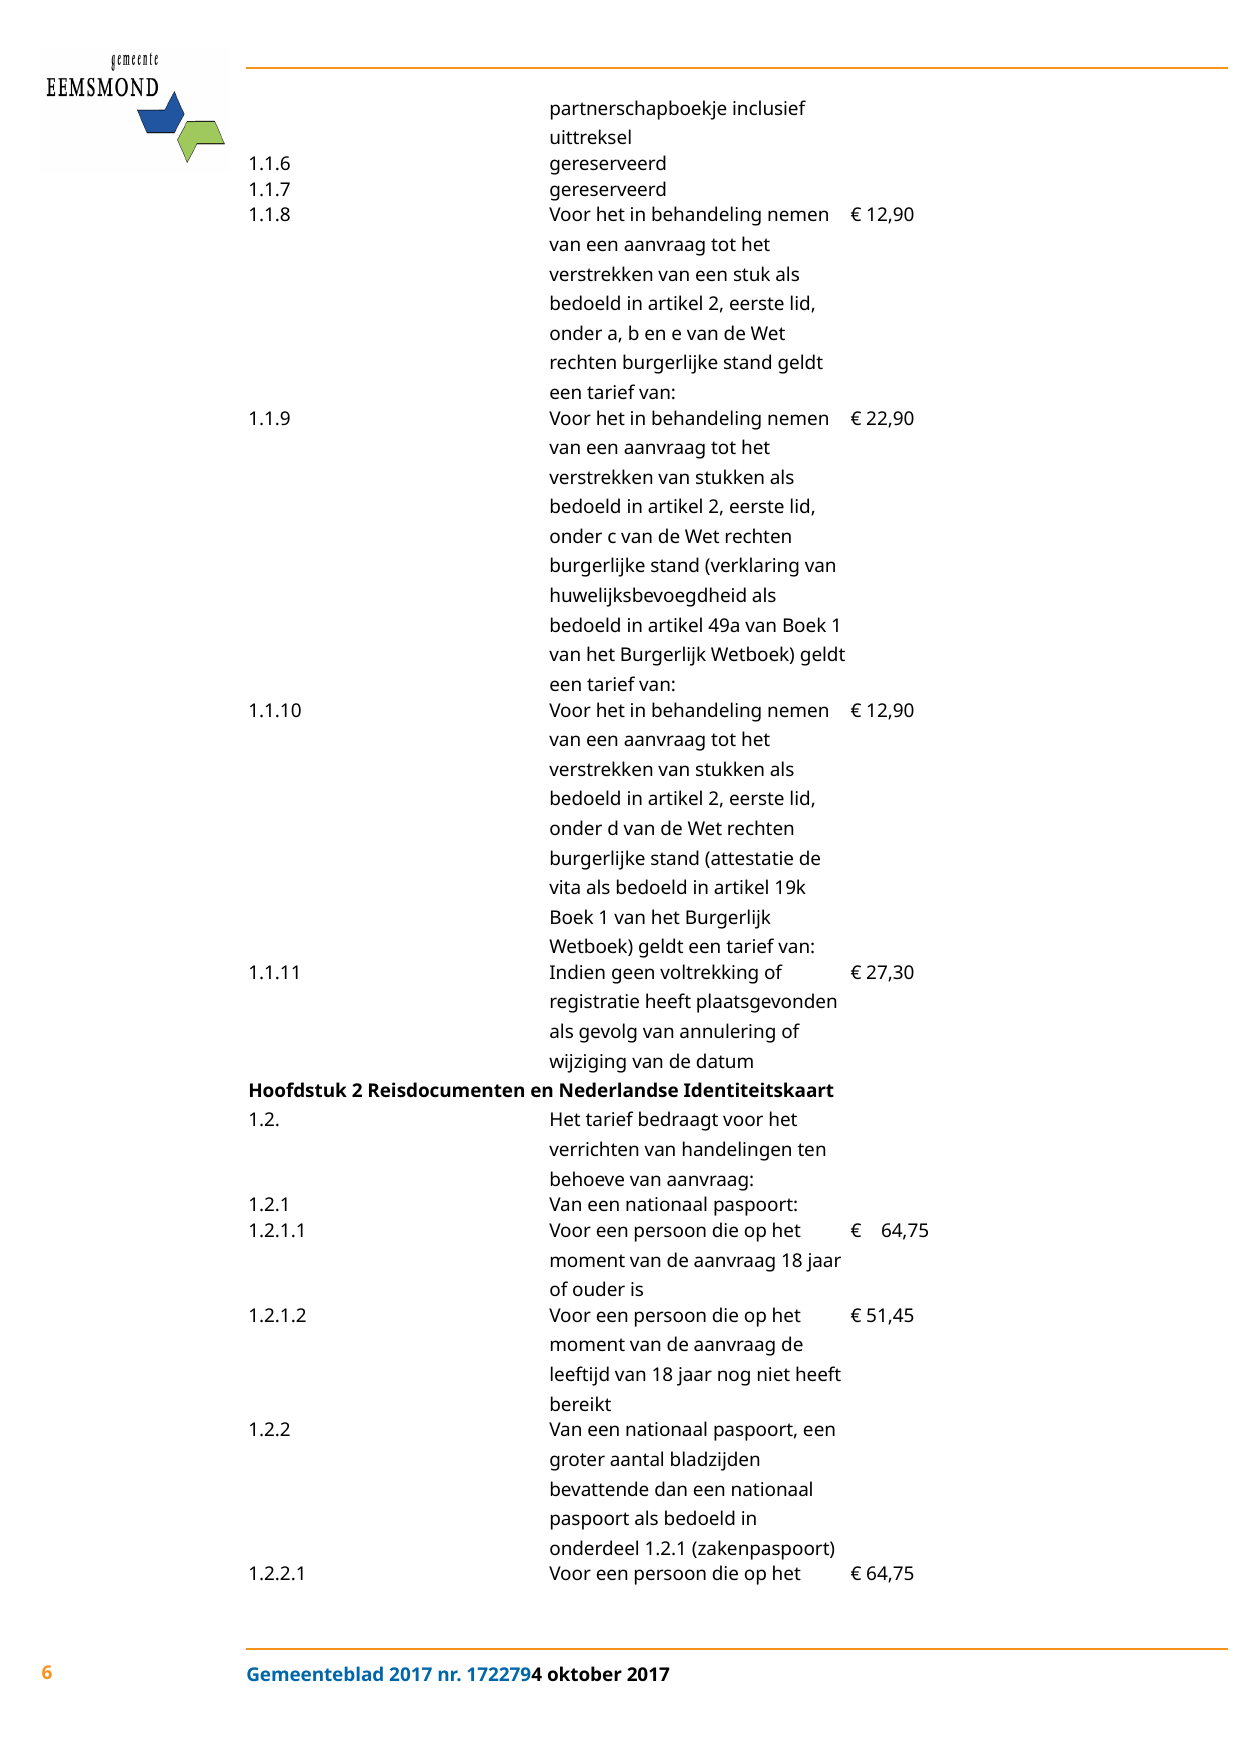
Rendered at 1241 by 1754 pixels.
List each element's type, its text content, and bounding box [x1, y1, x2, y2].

table_cell Voor het in behandeling nemen van een aanvraag tot het verstrekken van stukken als bedoeld in artikel 2, eerste lid, onder c van de Wet rechten burgerlijke stand (verklaring van huwelijksbevoegdheid als bedoeld in artikel 49a van Boek 1 van het Burgerlijk Wetboek) geldt een tarief van: [549, 405, 850, 697]
table_cell € 27,30 [850, 959, 1152, 1074]
table_cell 1.1.11 [248, 959, 549, 1074]
table_cell 1.1.10 [248, 697, 549, 959]
table_cell € 22,90 [850, 405, 1152, 697]
table_cell 1.1.9 [248, 405, 549, 697]
table_cell [248, 95, 549, 150]
picture [41, 47, 231, 172]
table_cell € 12,90 [850, 697, 1152, 959]
table_cell 1.1.8 [248, 202, 549, 405]
table_cell € 64,75 [850, 1217, 1152, 1302]
table_cell Voor een persoon die op het moment van de aanvraag 18 jaar of ouder is [549, 1217, 850, 1302]
table_cell € 64,75 [850, 1561, 1152, 1586]
table_cell Voor een persoon die op het [549, 1561, 850, 1586]
table_cell [850, 1417, 1152, 1561]
table_cell € 12,90 [850, 202, 1152, 405]
table_cell Voor het in behandeling nemen van een aanvraag tot het verstrekken van een stuk als bedoeld in artikel 2, eerste lid, onder a, b en e van de Wet rechten burgerlijke stand geldt een tarief van: [549, 202, 850, 405]
table_cell [850, 1191, 1152, 1217]
table_cell Voor het in behandeling nemen van een aanvraag tot het verstrekken van stukken als bedoeld in artikel 2, eerste lid, onder d van de Wet rechten burgerlijke stand (attestatie de vita als bedoeld in artikel 19k Boek 1 van het Burgerlijk Wetboek) geldt een tarief van: [549, 697, 850, 959]
table_cell 1.1.6 [248, 150, 549, 176]
table_cell 1.2.1 [248, 1191, 549, 1217]
table_cell gereserveerd [549, 150, 850, 176]
table_header Het tarief bedraagt voor het verrichten van handelingen ten behoeve van aanvraag: [549, 1107, 850, 1191]
table_cell Van een nationaal paspoort, een groter aantal bladzijden bevattende dan een nationaal paspoort als bedoeld in onderdeel 1.2.1 (zakenpaspoort) [549, 1417, 850, 1561]
table_cell 1.2.1.2 [248, 1302, 549, 1417]
table_cell [850, 95, 1152, 150]
table_cell partnerschapboekje inclusief uittreksel [549, 95, 850, 150]
table_header 1.2. [248, 1107, 549, 1191]
table_cell 1.1.7 [248, 176, 549, 202]
table_cell Voor een persoon die op het moment van de aanvraag de leeftijd van 18 jaar nog niet heeft bereikt [549, 1302, 850, 1417]
table_cell Indien geen voltrekking of registratie heeft plaatsgevonden als gevolg van annulering of wijziging van de datum [549, 959, 850, 1074]
text Hoofdstuk 2 Reisdocumenten en Nederlandse Identiteitskaart [248, 1077, 1152, 1103]
table_header [850, 1107, 1152, 1191]
table_cell [850, 150, 1152, 176]
table_cell gereserveerd [549, 176, 850, 202]
table_cell 1.2.1.1 [248, 1217, 549, 1302]
table_cell Van een nationaal paspoort: [549, 1191, 850, 1217]
table_cell 1.2.2.1 [248, 1561, 549, 1586]
table_cell € 51,45 [850, 1302, 1152, 1417]
table_cell [850, 176, 1152, 202]
table_cell 1.2.2 [248, 1417, 549, 1561]
